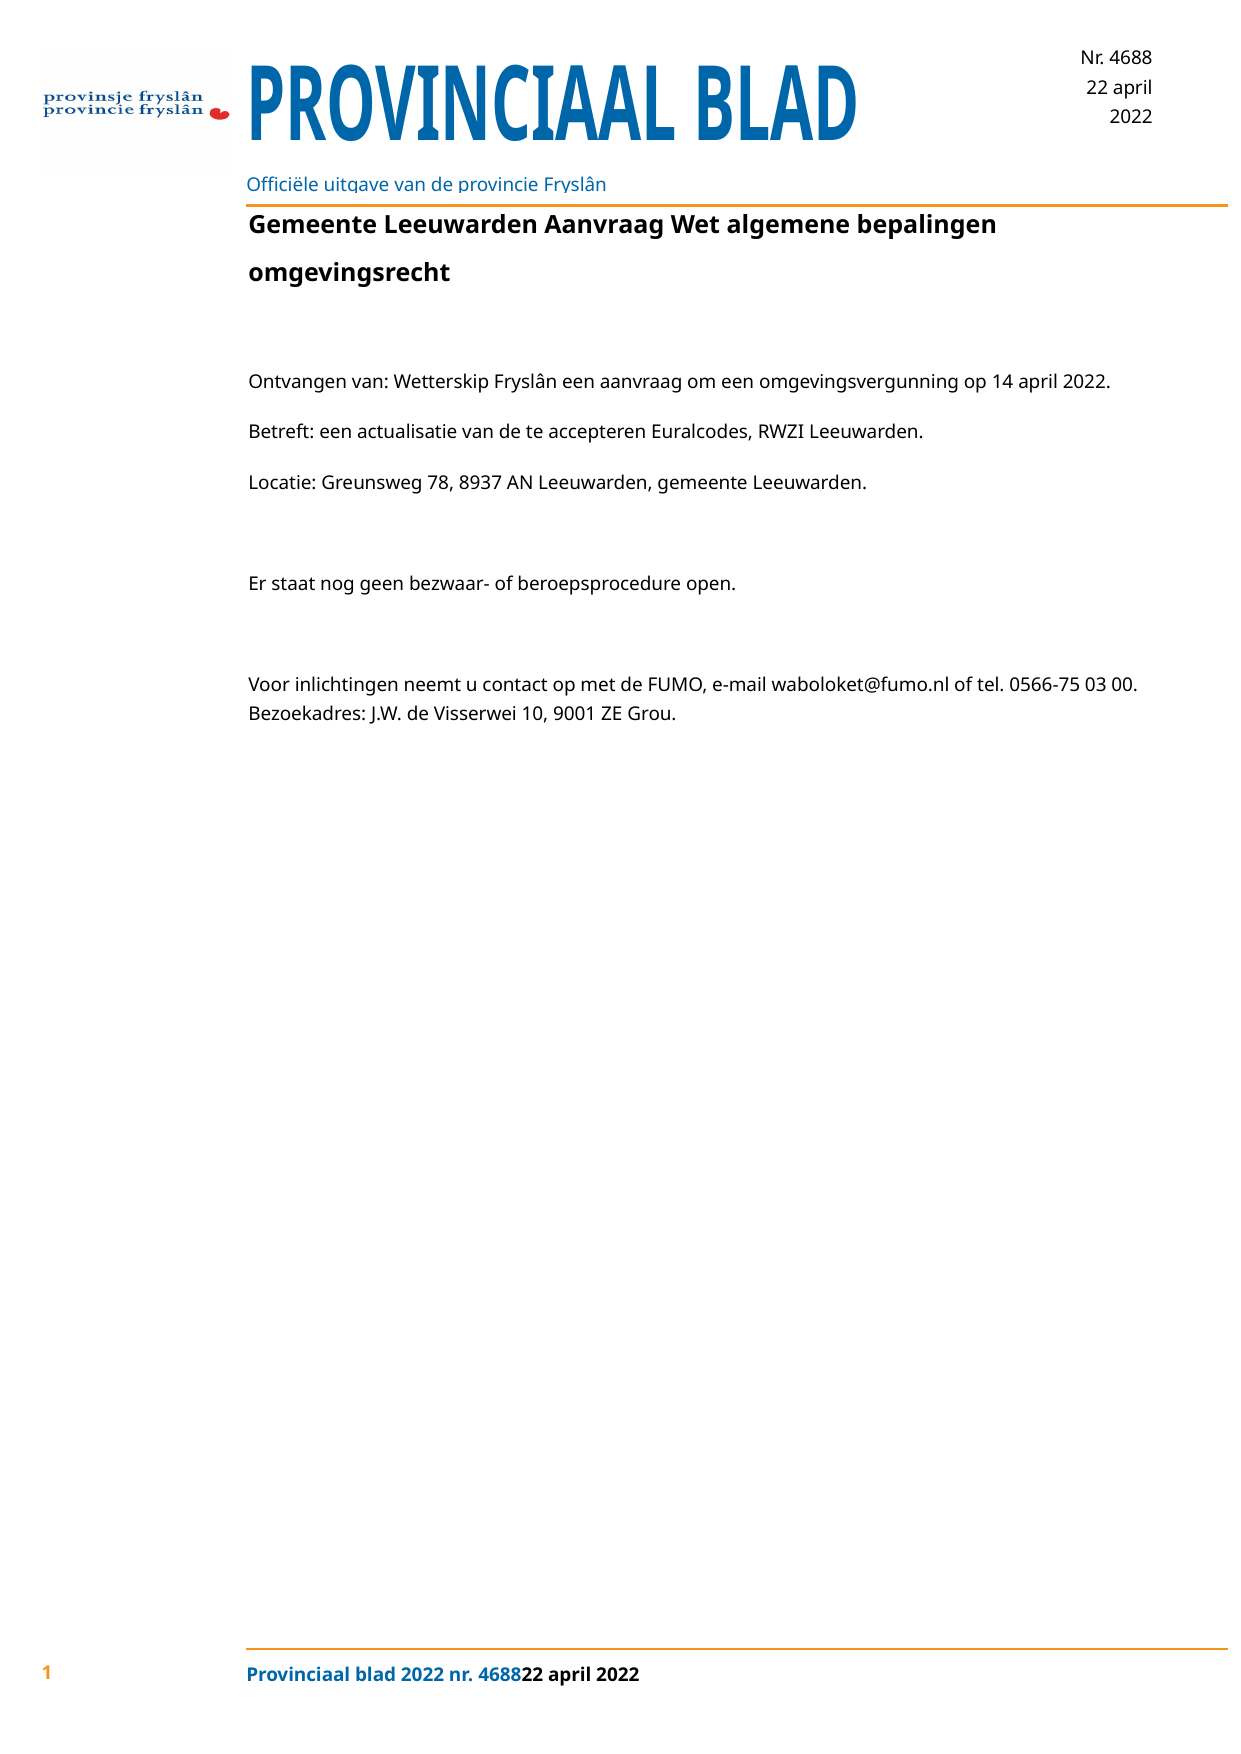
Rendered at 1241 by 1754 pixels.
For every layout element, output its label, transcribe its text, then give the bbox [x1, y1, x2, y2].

text Betreft: een actualisatie van de te accepteren Euralcodes, RWZI Leeuwarden. [248, 419, 1152, 444]
text Er staat nog geen bezwaar- of beroepsprocedure open. [248, 570, 1152, 596]
text Voor inlichtingen neemt u contact op met de FUMO, e-mail waboloket@fumo.nl of tel. 0566-75 03 00. Bezoekadres: J.W. de Visserwei 10, 9001 ZE Grou. [248, 671, 1152, 726]
text Gemeente Leeuwarden Aanvraag Wet algemene bepalingen omgevingsrecht [248, 207, 1152, 288]
picture [41, 47, 231, 172]
text Locatie: Greunsweg 78, 8937 AN Leeuwarden, gemeente Leeuwarden. [248, 469, 1152, 495]
text Ontvangen van: Wetterskip Fryslân een aanvraag om een omgevingsvergunning op 14 april 2022. [248, 368, 1152, 394]
